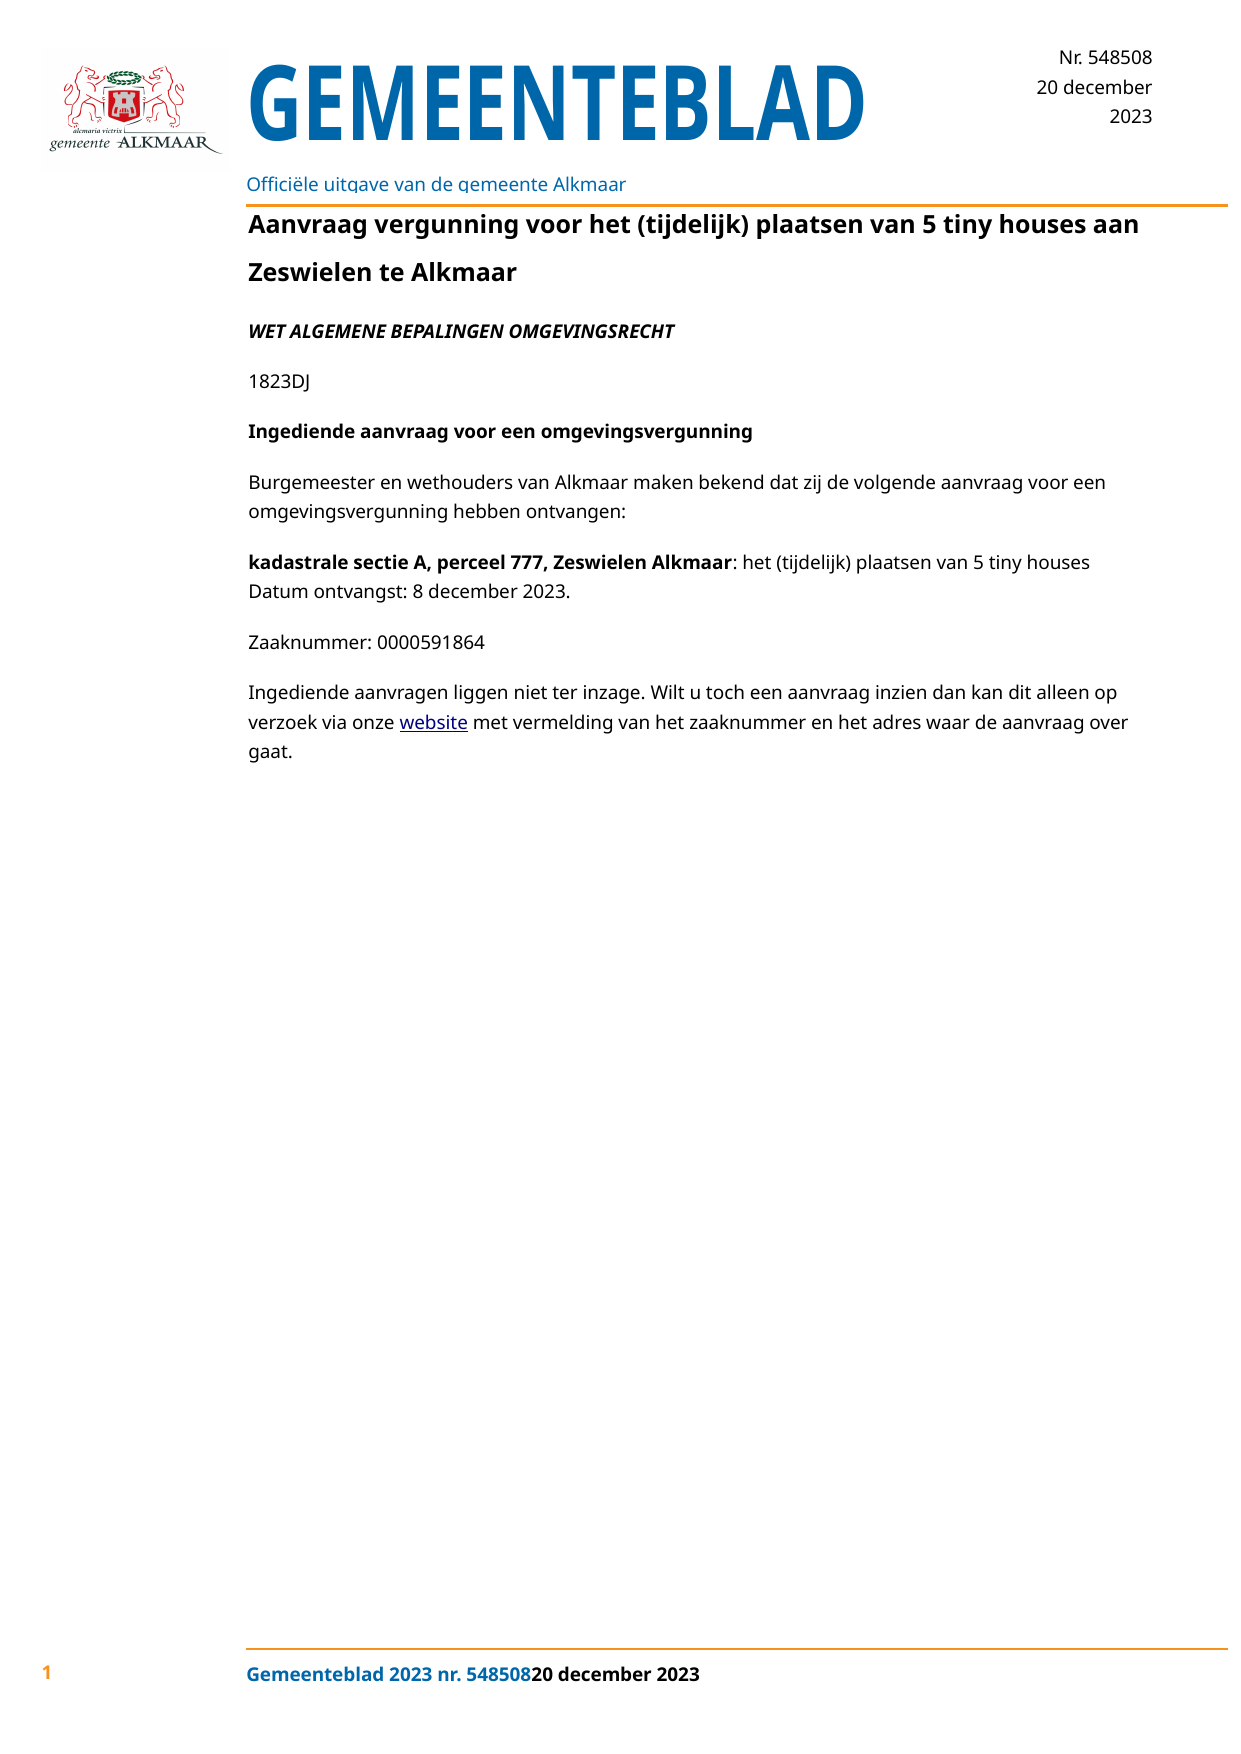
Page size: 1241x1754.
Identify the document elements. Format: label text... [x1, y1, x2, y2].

text Aanvraag vergunning voor het (tijdelijk) plaatsen van 5 tiny houses aan Zeswielen te Alkmaar [248, 207, 1152, 288]
text WET ALGEMENE BEPALINGEN OMGEVINGSRECHT [248, 318, 1152, 344]
text kadastrale sectie A, perceel 777, Zeswielen Alkmaar: het (tijdelijk) plaatsen van 5 tiny houses Datum ontvangst: 8 december 2023. [248, 549, 1152, 604]
text Burgemeester en wethouders van Alkmaar maken bekend dat zij de volgende aanvraag voor een omgevingsvergunning hebben ontvangen: [248, 469, 1152, 524]
picture [41, 47, 231, 172]
text Zaaknummer: 0000591864 [248, 629, 1152, 655]
text Ingediende aanvragen liggen niet ter inzage. Wilt u toch een aanvraag inzien dan kan dit alleen op verzoek via onze website met vermelding van het zaaknummer en het adres waar de aanvraag over gaat. [248, 679, 1152, 764]
text 1823DJ [248, 368, 1152, 394]
text Ingediende aanvraag voor een omgevingsvergunning [248, 419, 1152, 444]
